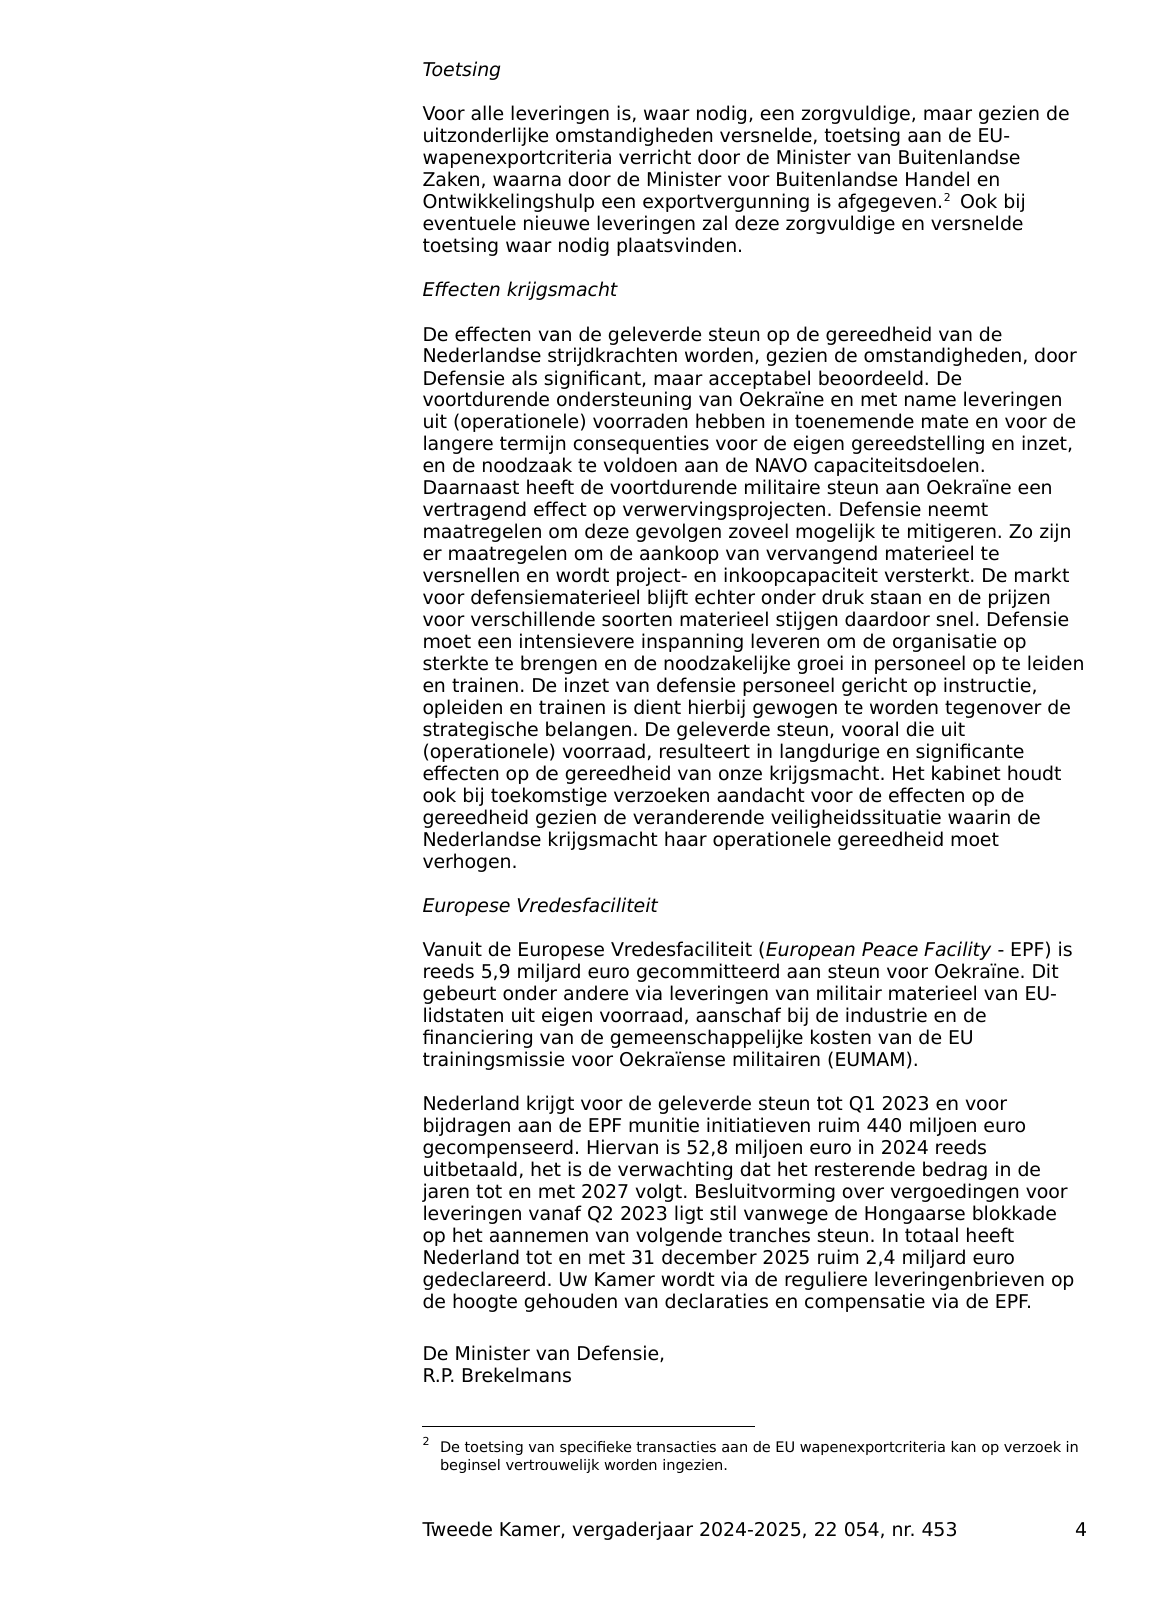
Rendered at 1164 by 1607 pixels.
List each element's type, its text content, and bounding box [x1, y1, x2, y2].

text Nederland krijgt voor de geleverde steun tot Q1 2023 en voor bijdragen aan de EPF munitie initiatieven ruim 440 miljoen euro gecompenseerd. Hiervan is 52,8 miljoen euro in 2024 reeds uitbetaald, het is de verwachting dat het resterende bedrag in de jaren tot en met 2027 volgt. Besluitvorming over vergoedingen voor leveringen vanaf Q2 2023 ligt stil vanwege de Hongaarse blokkade op het aannemen van volgende tranches steun. In totaal heeft Nederland tot en met 31 december 2025 ruim 2,4 miljard euro gedeclareerd. Uw Kamer wordt via de reguliere leveringenbrieven op de hoogte gehouden van declaraties en compensatie via de EPF. [422, 1093, 1087, 1313]
text Vanuit de Europese Vredesfaciliteit (European Peace Facility - EPF) is reeds 5,9 miljard euro gecommitteerd aan steun voor Oekraïne. Dit gebeurt onder andere via leveringen van militair materieel van EU-lidstaten uit eigen voorraad, aanschaf bij de industrie en de financiering van de gemeenschappelijke kosten van de EU trainingsmissie voor Oekraïense militairen (EUMAM). [422, 939, 1087, 1071]
text De Minister van Defensie, R.P. Brekelmans [422, 1343, 1087, 1387]
subtitle Effecten krijgsmacht [422, 279, 1087, 301]
subtitle Toetsing [422, 59, 1087, 81]
subtitle Europese Vredesfaciliteit [422, 895, 1087, 917]
text De effecten van de geleverde steun op de gereedheid van de Nederlandse strijdkrachten worden, gezien de omstandigheden, door Defensie als significant, maar acceptabel beoordeeld. De voortdurende ondersteuning van Oekraïne en met name leveringen uit (operationele) voorraden hebben in toenemende mate en voor de langere termijn consequenties voor de eigen gereedstelling en inzet, en de noodzaak te voldoen aan de NAVO capaciteitsdoelen. Daarnaast heeft de voortdurende militaire steun aan Oekraïne een vertragend effect op verwervingsprojecten. Defensie neemt maatregelen om deze gevolgen zoveel mogelijk te mitigeren. Zo zijn er maatregelen om de aankoop van vervangend materieel te versnellen en wordt project- en inkoopcapaciteit versterkt. De markt voor defensiematerieel blijft echter onder druk staan en de prijzen voor verschillende soorten materieel stijgen daardoor snel. Defensie moet een intensievere inspanning leveren om de organisatie op sterkte te brengen en de noodzakelijke groei in personeel op te leiden en trainen. De inzet van defensie personeel gericht op instructie, opleiden en trainen is dient hierbij gewogen te worden tegenover de strategische belangen. De geleverde steun, vooral die uit (operationele) voorraad, resulteert in langdurige en significante effecten op de gereedheid van onze krijgsmacht. Het kabinet houdt ook bij toekomstige verzoeken aandacht voor de effecten op de gereedheid gezien de veranderende veiligheidssituatie waarin de Nederlandse krijgsmacht haar operationele gereedheid moet verhogen. [422, 323, 1087, 873]
text De toetsing van specifieke transacties aan de EU wapenexportcriteria kan op verzoek in beginsel vertrouwelijk worden ingezien. [422, 1435, 1087, 1474]
text Voor alle leveringen is, waar nodig, een zorgvuldige, maar gezien de uitzonderlijke omstandigheden versnelde, toetsing aan de EU-wapenexportcriteria verricht door de Minister van Buitenlandse Zaken, waarna door de Minister voor Buitenlandse Handel en Ontwikkelingshulp een exportvergunning is afgegeven. Ook bij eventuele nieuwe leveringen zal deze zorgvuldige en versnelde toetsing waar nodig plaatsvinden. [422, 103, 1087, 257]
